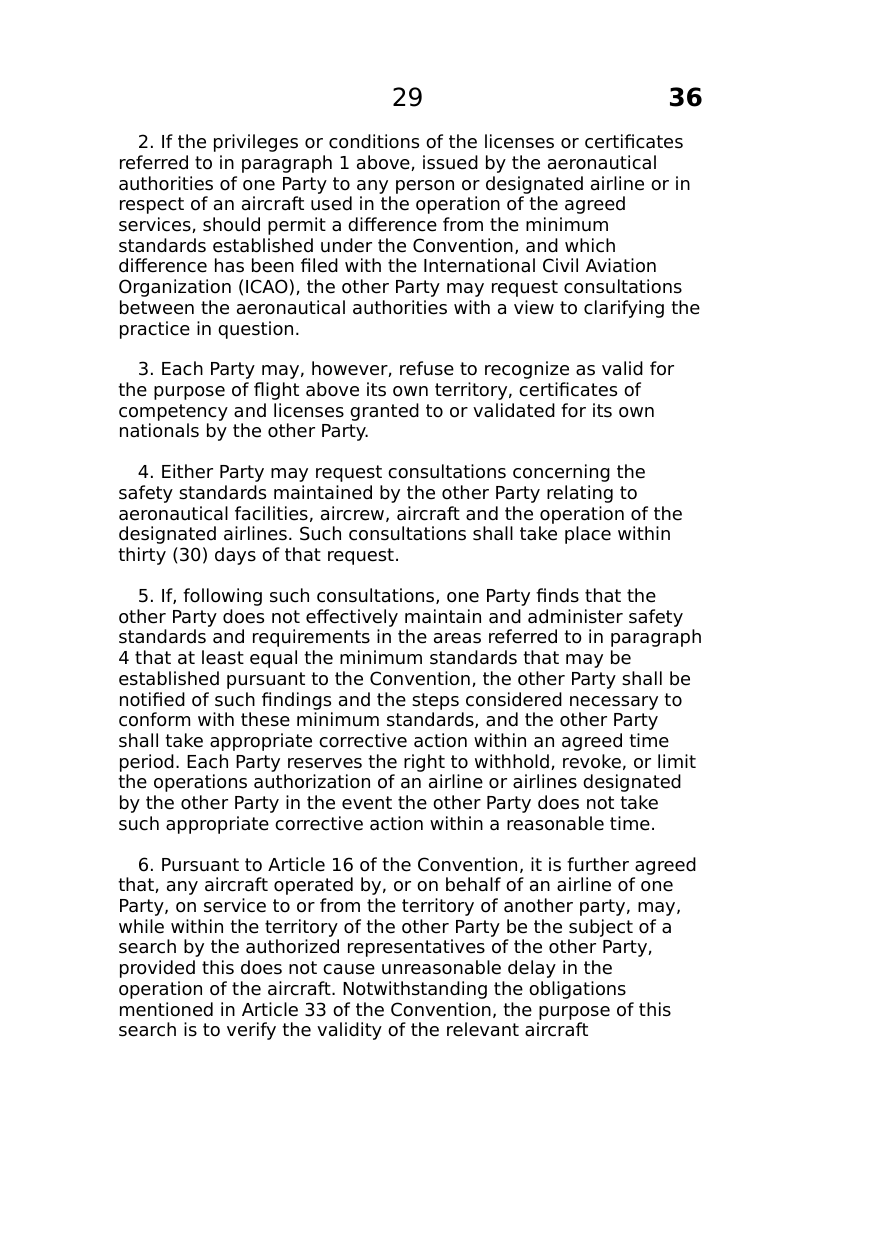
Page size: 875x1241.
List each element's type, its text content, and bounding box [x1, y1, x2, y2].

text 6. Pursuant to Article 16 of the Convention, it is further agreed that, any aircraft operated by, or on behalf of an airline of one Party, on service to or from the territory of another party, may, while within the territory of the other Party be the subject of a search by the authorized representatives of the other Party, provided this does not cause unreasonable delay in the operation of the aircraft. Notwithstanding the obligations mentioned in Article 33 of the Convention, the purpose of this search is to verify the validity of the relevant aircraft [118, 854, 703, 1041]
text 2. If the privileges or conditions of the licenses or certificates referred to in paragraph 1 above, issued by the aeronautical authorities of one Party to any person or designated airline or in respect of an aircraft used in the operation of the agreed services, should permit a difference from the minimum standards established under the Convention, and which difference has been filed with the International Civil Aviation Organization (ICAO), the other Party may request consultations between the aeronautical authorities with a view to clarifying the practice in question. [118, 132, 703, 339]
text 4. Either Party may request consultations concerning the safety standards maintained by the other Party relating to aeronautical facilities, aircrew, aircraft and the operation of the designated airlines. Such consultations shall take place within thirty (30) days of that request. [118, 462, 703, 566]
text 3. Each Party may, however, refuse to recognize as valid for the purpose of flight above its own territory, certificates of competency and licenses granted to or validated for its own nationals by the other Party. [118, 359, 703, 442]
text 5. If, following such consultations, one Party finds that the other Party does not effectively maintain and administer safety standards and requirements in the areas referred to in paragraph 4 that at least equal the minimum standards that may be established pursuant to the Convention, the other Party shall be notified of such findings and the steps considered necessary to conform with these minimum standards, and the other Party shall take appropriate corrective action within an agreed time period. Each Party reserves the right to withhold, revoke, or limit the operations authorization of an airline or airlines designated by the other Party in the event the other Party does not take such appropriate corrective action within a reasonable time. [118, 586, 703, 834]
